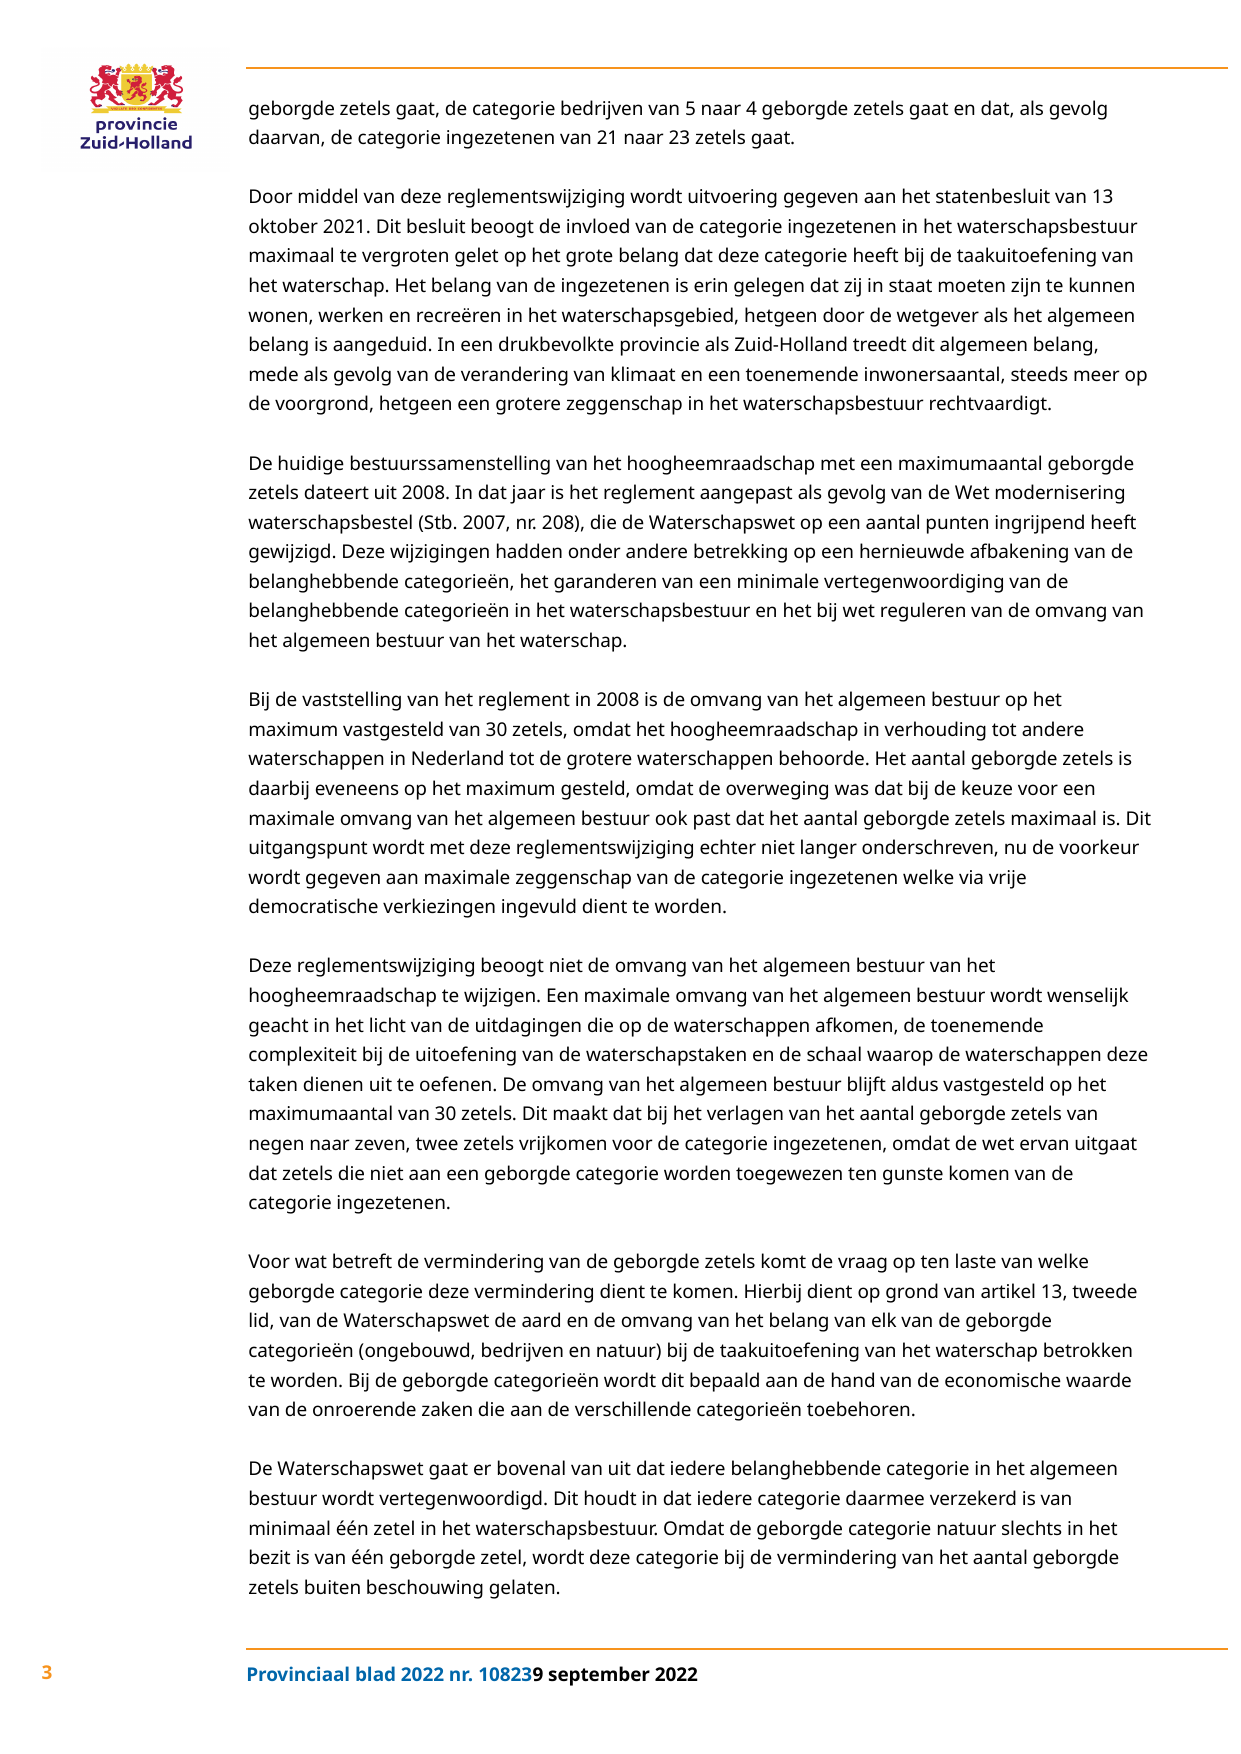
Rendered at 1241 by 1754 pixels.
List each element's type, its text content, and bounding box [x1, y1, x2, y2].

text De Waterschapswet gaat er bovenal van uit dat iedere belanghebbende categorie in het algemeen bestuur wordt vertegenwoordigd. Dit houdt in dat iedere categorie daarmee verzekerd is van minimaal één zetel in het waterschapsbestuur. Omdat de geborgde categorie natuur slechts in het bezit is van één geborgde zetel, wordt deze categorie bij de vermindering van het aantal geborgde zetels buiten beschouwing gelaten. [248, 1456, 1152, 1600]
picture [41, 47, 231, 172]
text Voor wat betreft de vermindering van de geborgde zetels komt de vraag op ten laste van welke geborgde categorie deze vermindering dient te komen. Hierbij dient op grond van artikel 13, tweede lid, van de Waterschapswet de aard en de omvang van het belang van elk van de geborgde categorieën (ongebouwd, bedrijven en natuur) bij de taakuitoefening van het waterschap betrokken te worden. Bij de geborgde categorieën wordt dit bepaald aan de hand van de economische waarde van de onroerende zaken die aan de verschillende categorieën toebehoren. [248, 1248, 1152, 1422]
text geborgde zetels gaat, de categorie bedrijven van 5 naar 4 geborgde zetels gaat en dat, als gevolg daarvan, de categorie ingezetenen van 21 naar 23 zetels gaat. [248, 95, 1152, 150]
text De huidige bestuurssamenstelling van het hoogheemraadschap met een maximumaantal geborgde zetels dateert uit 2008. In dat jaar is het reglement aangepast als gevolg van de Wet modernisering waterschapsbestel (Stb. 2007, nr. 208), die de Waterschapswet op een aantal punten ingrijpend heeft gewijzigd. Deze wijzigingen hadden onder andere betrekking op een hernieuwde afbakening van de belanghebbende categorieën, het garanderen van een minimale vertegenwoordiging van de belanghebbende categorieën in het waterschapsbestuur en het bij wet reguleren van de omvang van het algemeen bestuur van het waterschap. [248, 450, 1152, 653]
text Door middel van deze reglementswijziging wordt uitvoering gegeven aan het statenbesluit van 13 oktober 2021. Dit besluit beoogt de invloed van de categorie ingezetenen in het waterschapsbestuur maximaal te vergroten gelet op het grote belang dat deze categorie heeft bij de taakuitoefening van het waterschap. Het belang van de ingezetenen is erin gelegen dat zij in staat moeten zijn te kunnen wonen, werken en recreëren in het waterschapsgebied, hetgeen door de wetgever als het algemeen belang is aangeduid. In een drukbevolkte provincie als Zuid-Holland treedt dit algemeen belang, mede als gevolg van de verandering van klimaat en een toenemende inwonersaantal, steeds meer op de voorgrond, hetgeen een grotere zeggenschap in het waterschapsbestuur rechtvaardigt. [248, 183, 1152, 416]
text Bij de vaststelling van het reglement in 2008 is de omvang van het algemeen bestuur op het maximum vastgesteld van 30 zetels, omdat het hoogheemraadschap in verhouding tot andere waterschappen in Nederland tot de grotere waterschappen behoorde. Het aantal geborgde zetels is daarbij eveneens op het maximum gesteld, omdat de overweging was dat bij de keuze voor een maximale omvang van het algemeen bestuur ook past dat het aantal geborgde zetels maximaal is. Dit uitgangspunt wordt met deze reglementswijziging echter niet langer onderschreven, nu de voorkeur wordt gegeven aan maximale zeggenschap van de categorie ingezetenen welke via vrije democratische verkiezingen ingevuld dient te worden. [248, 686, 1152, 919]
text Deze reglementswijziging beoogt niet de omvang van het algemeen bestuur van het hoogheemraadschap te wijzigen. Een maximale omvang van het algemeen bestuur wordt wenselijk geacht in het licht van de uitdagingen die op de waterschappen afkomen, de toenemende complexiteit bij de uitoefening van de waterschapstaken en de schaal waarop de waterschappen deze taken dienen uit te oefenen. De omvang van het algemeen bestuur blijft aldus vastgesteld op het maximumaantal van 30 zetels. Dit maakt dat bij het verlagen van het aantal geborgde zetels van negen naar zeven, twee zetels vrijkomen voor de categorie ingezetenen, omdat de wet ervan uitgaat dat zetels die niet aan een geborgde categorie worden toegewezen ten gunste komen van de categorie ingezetenen. [248, 953, 1152, 1215]
